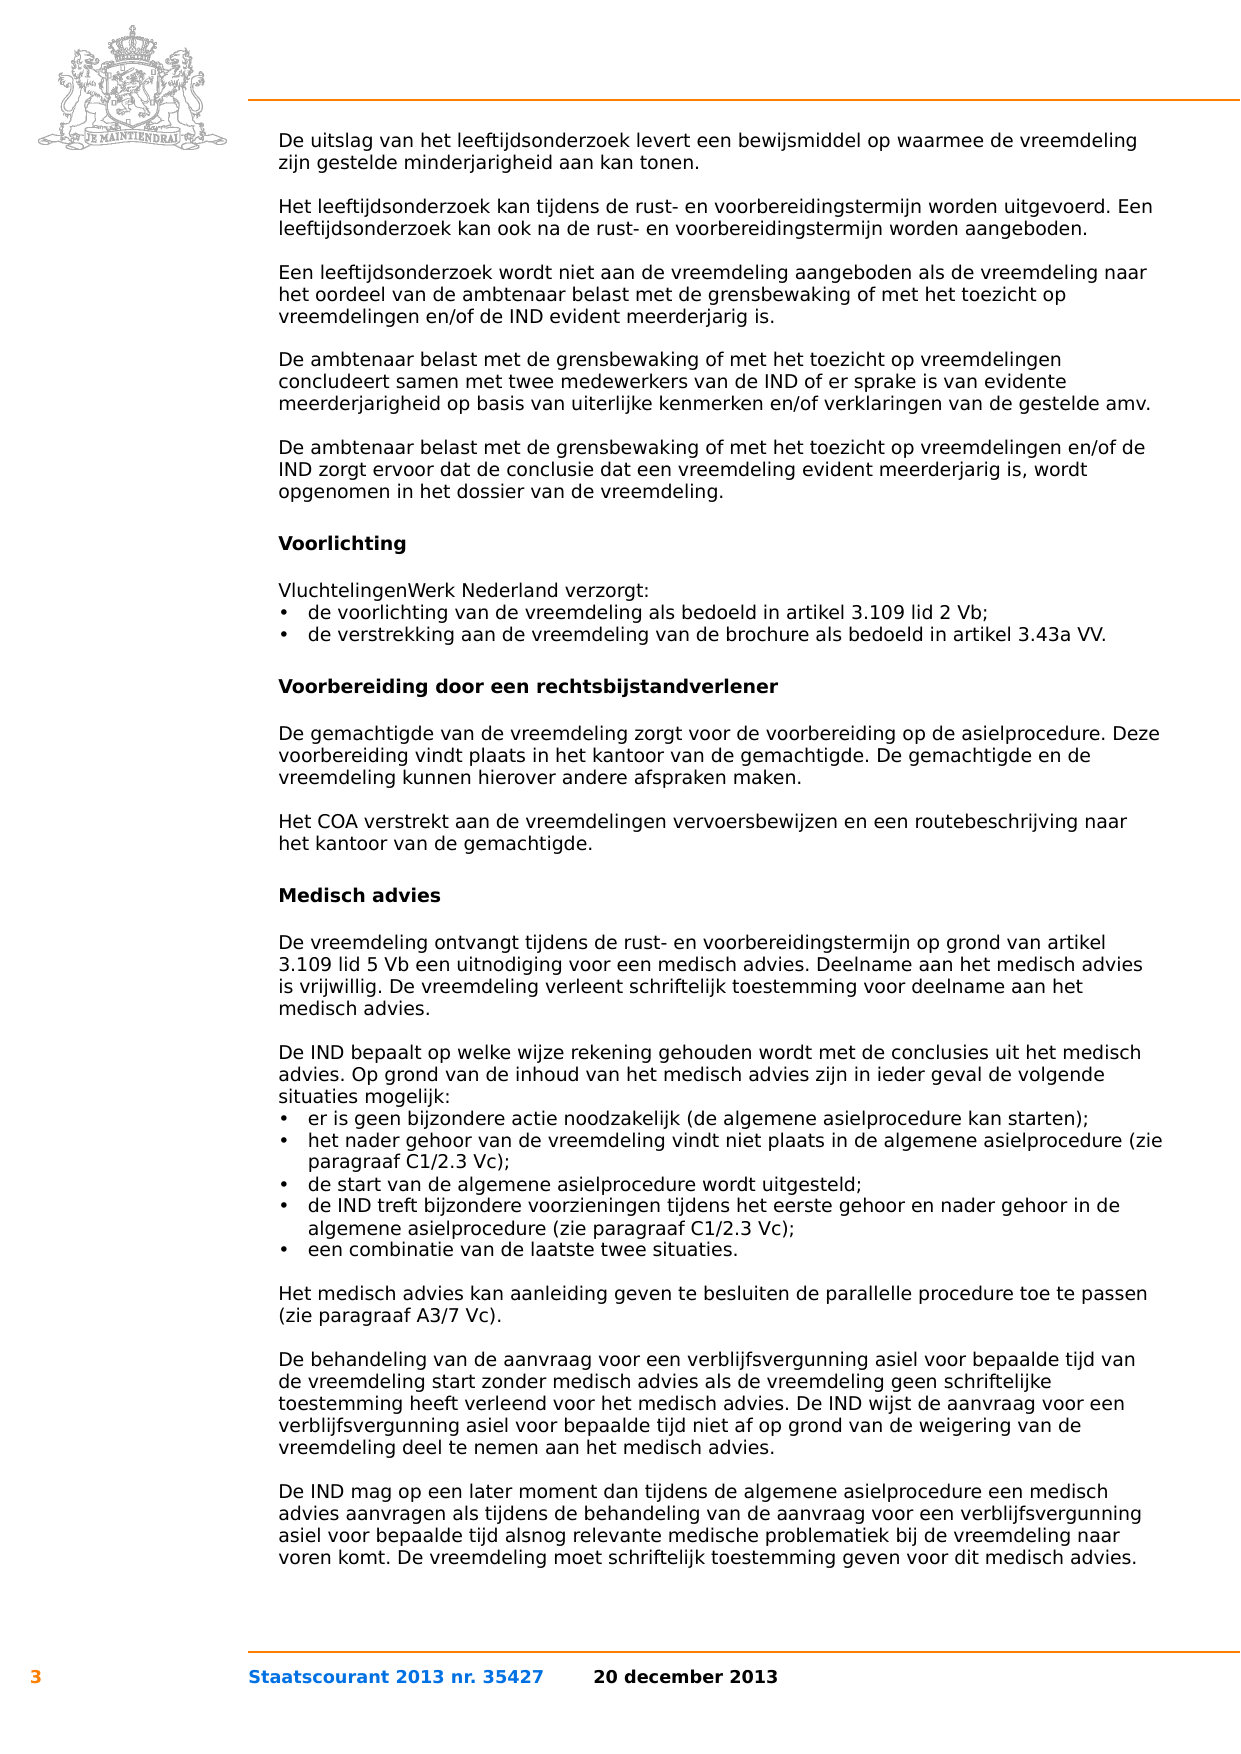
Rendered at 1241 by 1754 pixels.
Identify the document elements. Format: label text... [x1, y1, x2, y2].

text • de voorlichting van de vreemdeling als bedoeld in artikel 3.109 lid 2 Vb; [278, 602, 1163, 624]
text De behandeling van de aanvraag voor een verblijfsvergunning asiel voor bepaalde tijd van de vreemdeling start zonder medisch advies als de vreemdeling geen schriftelijke toestemming heeft verleend voor het medisch advies. De IND wijst de aanvraag voor een verblijfsvergunning asiel voor bepaalde tijd niet af op grond van de weigering van de vreemdeling deel te nemen aan het medisch advies. [278, 1349, 1163, 1459]
text De vreemdeling ontvangt tijdens de rust- en voorbereidingstermijn op grond van artikel 3.109 lid 5 Vb een uitnodiging voor een medisch advies. Deelname aan het medisch advies is vrijwillig. De vreemdeling verleent schriftelijk toestemming voor deelname aan het medisch advies. [278, 932, 1163, 1020]
text • er is geen bijzondere actie noodzakelijk (de algemene asielprocedure kan starten); [278, 1107, 1163, 1129]
text • de IND treft bijzondere voorzieningen tijdens het eerste gehoor en nader gehoor in de algemene asielprocedure (zie paragraaf C1/2.3 Vc); [278, 1195, 1163, 1239]
text VluchtelingenWerk Nederland verzorgt: [278, 580, 1163, 602]
text • de verstrekking aan de vreemdeling van de brochure als bedoeld in artikel 3.43a VV. [278, 624, 1163, 646]
text • een combinatie van de laatste twee situaties. [278, 1239, 1163, 1261]
text De gemachtigde van de vreemdeling zorgt voor de voorbereiding op de asielprocedure. Deze voorbereiding vindt plaats in het kantoor van de gemachtigde. De gemachtigde en de vreemdeling kunnen hierover andere afspraken maken. [278, 723, 1163, 789]
text De IND bepaalt op welke wijze rekening gehouden wordt met de conclusies uit het medisch advies. Op grond van de inhoud van het medisch advies zijn in ieder geval de volgende situaties mogelijk: [278, 1042, 1163, 1107]
text De uitslag van het leeftijdsonderzoek levert een bewijsmiddel op waarmee de vreemdeling zijn gestelde minderjarigheid aan kan tonen. [278, 130, 1163, 174]
text • het nader gehoor van de vreemdeling vindt niet plaats in de algemene asielprocedure (zie paragraaf C1/2.3 Vc); [278, 1129, 1163, 1173]
subtitle Medisch advies [278, 885, 1163, 907]
text Een leeftijdsonderzoek wordt niet aan de vreemdeling aangeboden als de vreemdeling naar het oordeel van de ambtenaar belast met de grensbewaking of met het toezicht op vreemdelingen en/of de IND evident meerderjarig is. [278, 262, 1163, 327]
text Het medisch advies kan aanleiding geven te besluiten de parallelle procedure toe te passen (zie paragraaf A3/7 Vc). [278, 1283, 1163, 1327]
text • de start van de algemene asielprocedure wordt uitgesteld; [278, 1173, 1163, 1195]
text De ambtenaar belast met de grensbewaking of met het toezicht op vreemdelingen concludeert samen met twee medewerkers van de IND of er sprake is van evidente meerderjarigheid op basis van uiterlijke kenmerken en/of verklaringen van de gestelde amv. [278, 349, 1163, 415]
picture [38, 25, 227, 150]
subtitle Voorlichting [278, 533, 1163, 555]
text De IND mag op een later moment dan tijdens de algemene asielprocedure een medisch advies aanvragen als tijdens de behandeling van de aanvraag voor een verblijfsvergunning asiel voor bepaalde tijd alsnog relevante medische problematiek bij de vreemdeling naar voren komt. De vreemdeling moet schriftelijk toestemming geven voor dit medisch advies. [278, 1481, 1163, 1569]
subtitle Voorbereiding door een rechtsbijstandverlener [278, 676, 1163, 698]
text De ambtenaar belast met de grensbewaking of met het toezicht op vreemdelingen en/of de IND zorgt ervoor dat de conclusie dat een vreemdeling evident meerderjarig is, wordt opgenomen in het dossier van de vreemdeling. [278, 437, 1163, 503]
text Het COA verstrekt aan de vreemdelingen vervoersbewijzen en een routebeschrijving naar het kantoor van de gemachtigde. [278, 811, 1163, 855]
text Het leeftijdsonderzoek kan tijdens de rust- en voorbereidingstermijn worden uitgevoerd. Een leeftijdsonderzoek kan ook na de rust- en voorbereidingstermijn worden aangeboden. [278, 196, 1163, 240]
